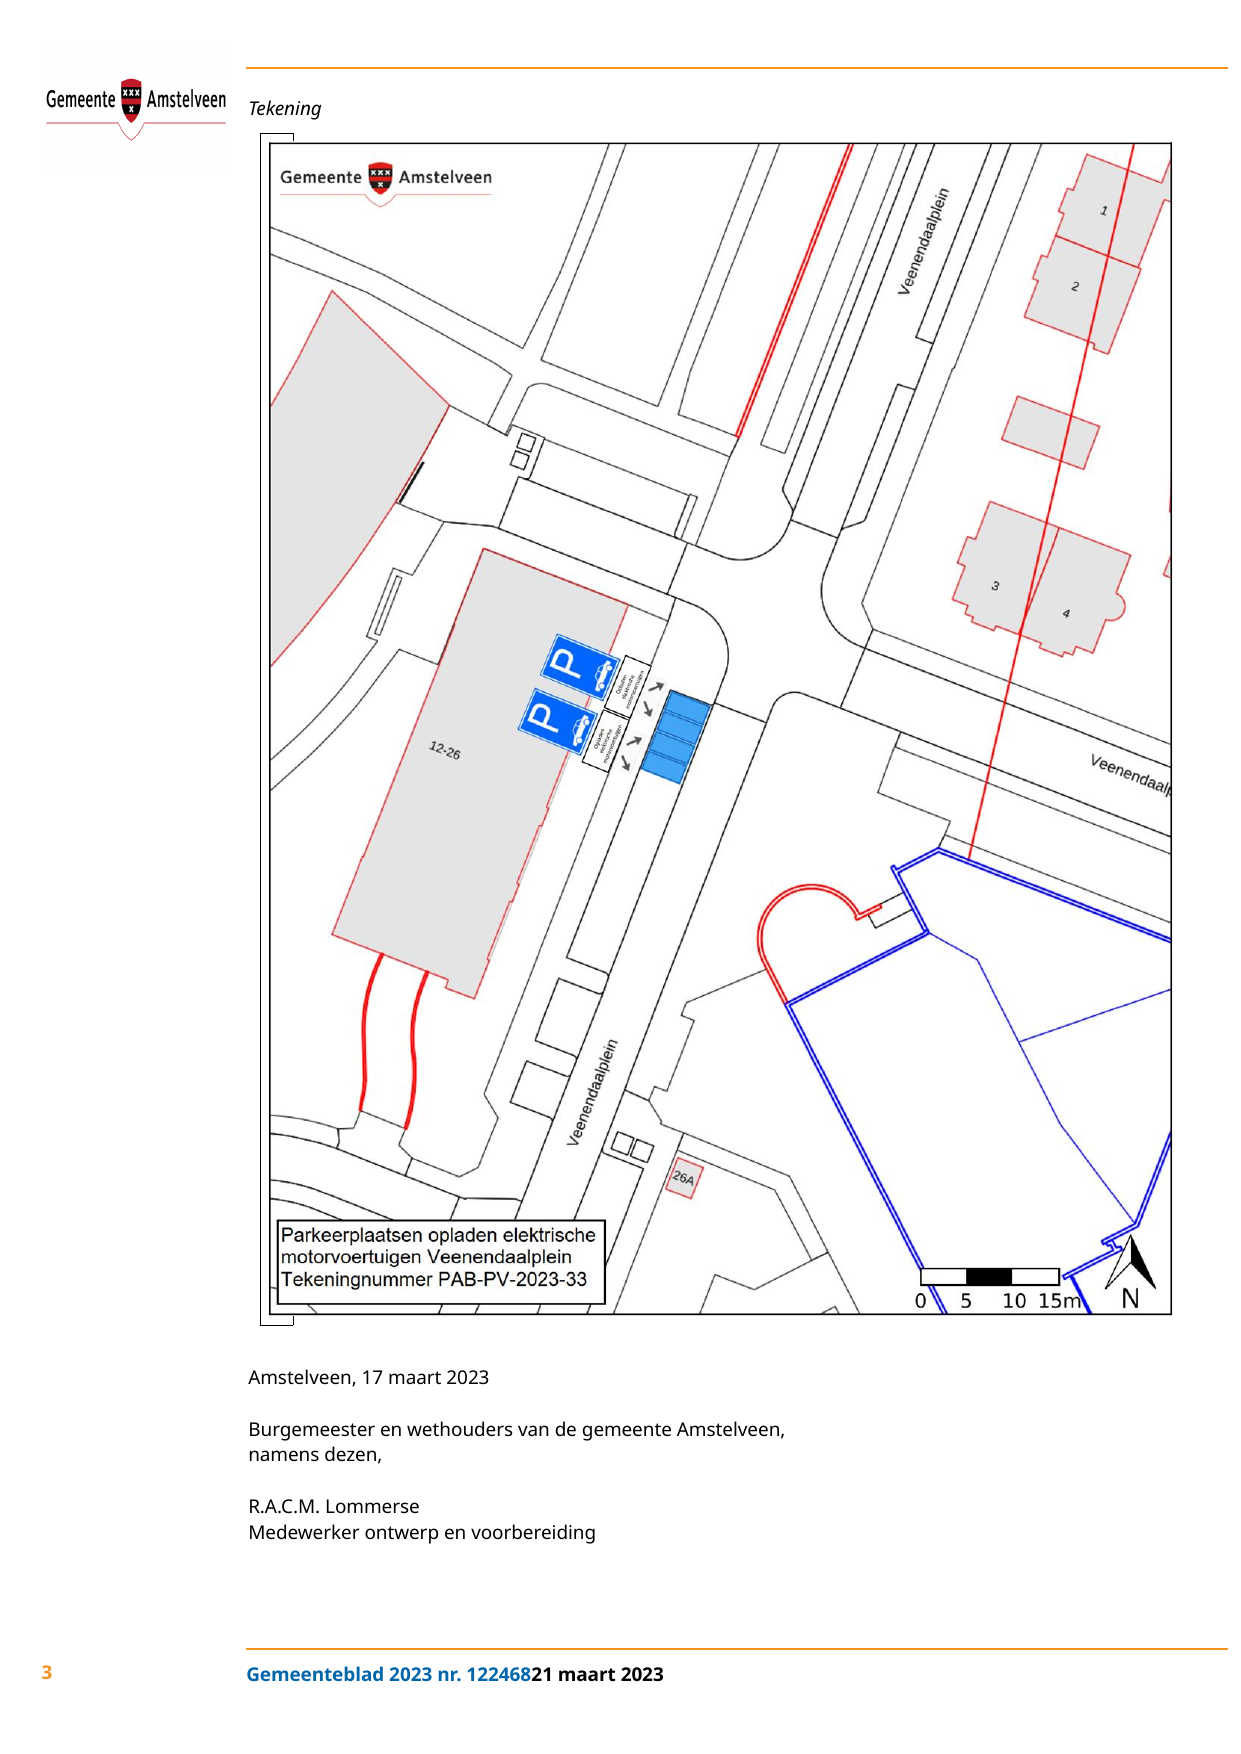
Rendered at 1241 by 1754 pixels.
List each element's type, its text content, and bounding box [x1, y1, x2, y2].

picture [268, 141, 1173, 1316]
text Tekening [248, 95, 1152, 121]
text R.A.C.M. Lommerse [248, 1493, 1152, 1519]
text Amstelveen, 17 maart 2023 [248, 1364, 1152, 1390]
text Burgemeester en wethouders van de gemeente Amstelveen, [248, 1416, 1152, 1442]
text Medewerker ontwerp en voorbereiding [248, 1519, 1152, 1544]
picture [41, 47, 231, 172]
text namens dezen, [248, 1442, 1152, 1467]
